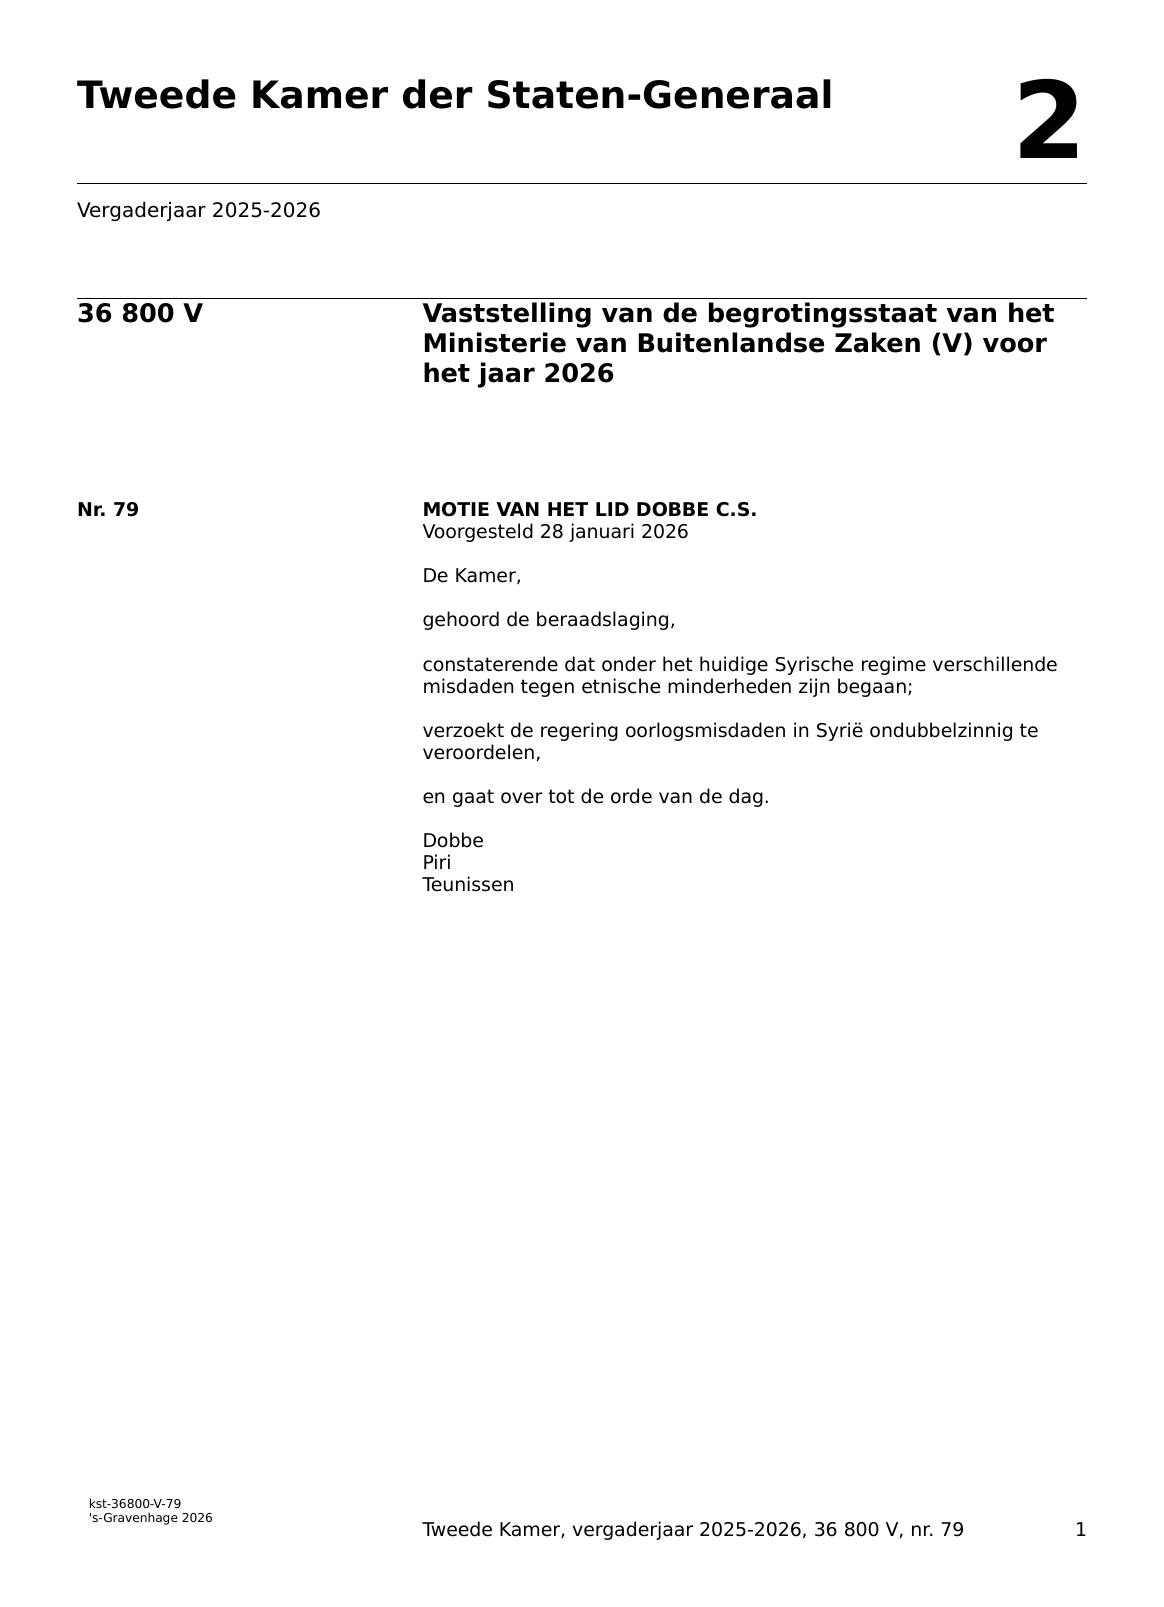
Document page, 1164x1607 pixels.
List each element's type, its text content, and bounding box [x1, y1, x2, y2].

text constaterende dat onder het huidige Syrische regime verschillende misdaden tegen etnische minderheden zijn begaan; [422, 653, 1087, 697]
subtitle 36 800 V Vaststelling van de begrotingsstaat van het Ministerie van Buitenlandse Zaken (V) voor het jaar 2026 [77, 299, 1087, 388]
subtitle Nr. 79 MOTIE VAN HET LID DOBBE C.S. [77, 499, 1087, 521]
table_header 2 [886, 59, 1087, 183]
text verzoekt de regering oorlogsmisdaden in Syrië ondubbelzinnig te veroordelen, [422, 720, 1087, 764]
text en gaat over tot de orde van de dag. [422, 786, 1087, 808]
table_cell Vergaderjaar 2025-2026 [77, 184, 1087, 298]
text Dobbe [422, 830, 1087, 852]
text De Kamer, [422, 565, 1087, 587]
table_header Tweede Kamer der Staten-Generaal [77, 59, 886, 183]
text gehoord de beraadslaging, [422, 609, 1087, 631]
text 's-Gravenhage 2026 [88, 1511, 323, 1525]
text Voorgesteld 28 januari 2026 [422, 521, 1087, 543]
text Piri [422, 852, 1087, 874]
text Teunissen [422, 874, 1087, 896]
text kst-36800-V-79 [88, 1497, 323, 1511]
